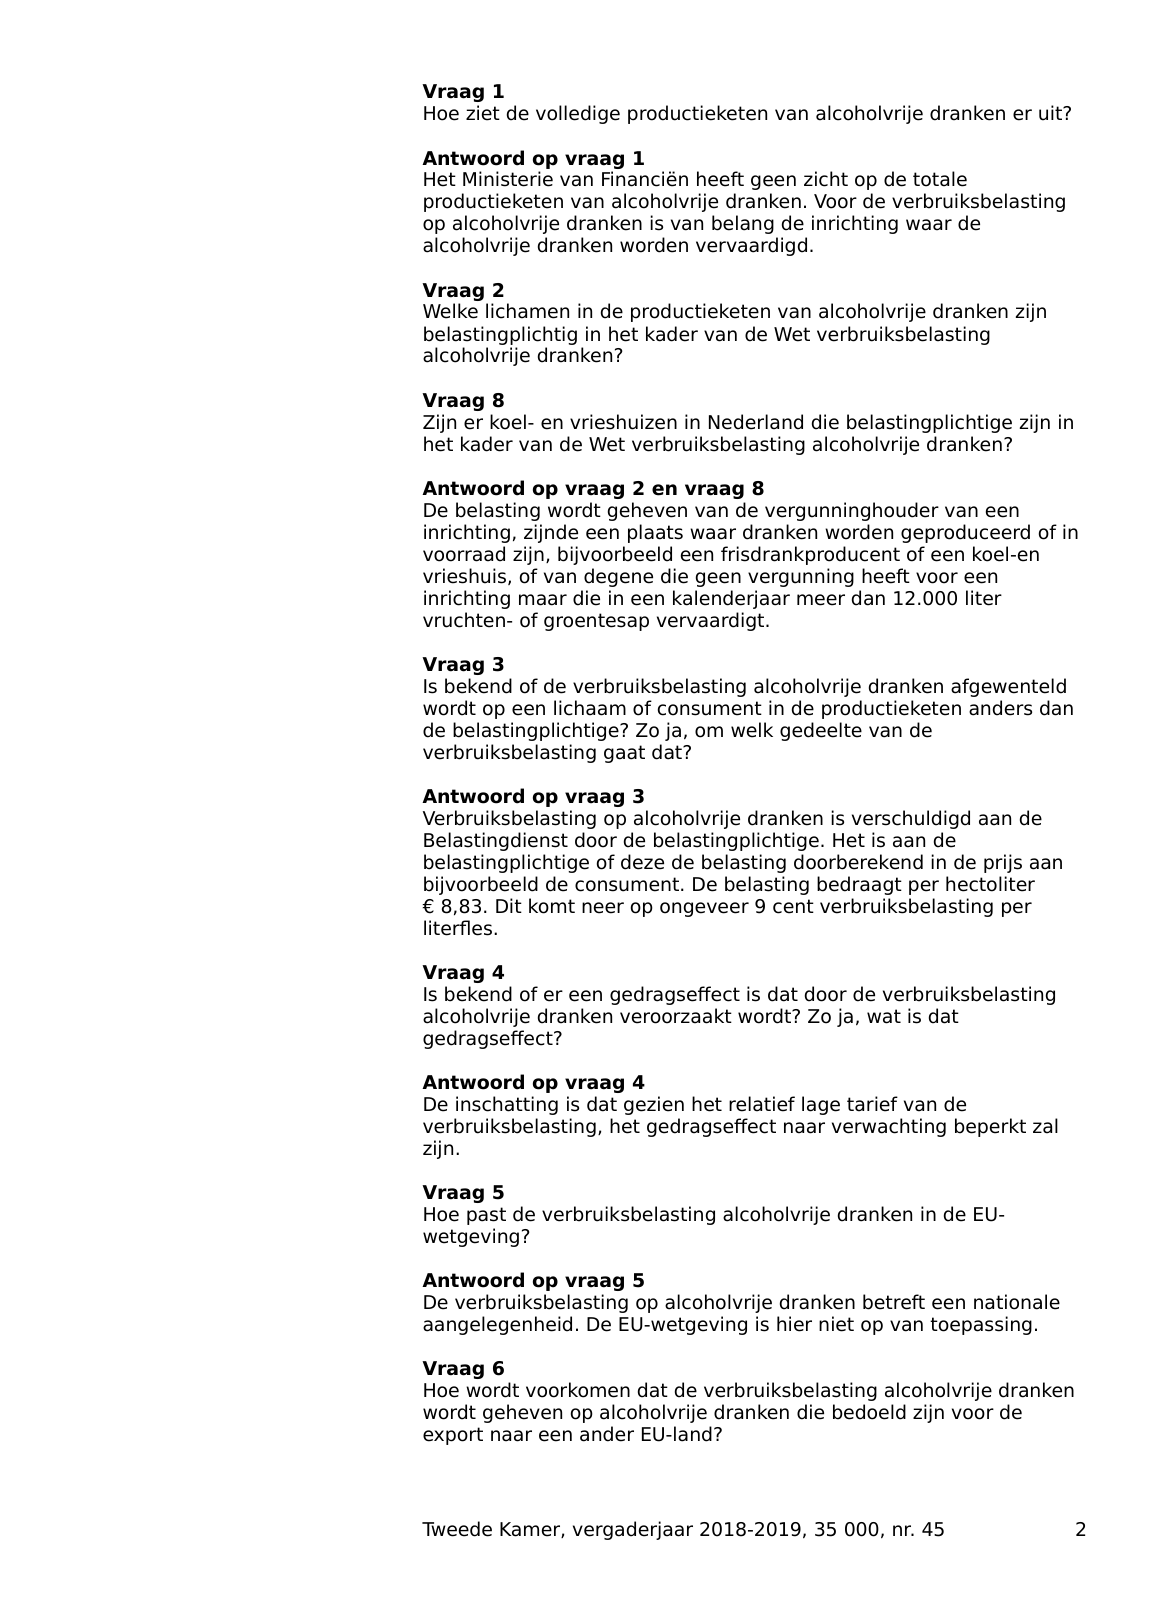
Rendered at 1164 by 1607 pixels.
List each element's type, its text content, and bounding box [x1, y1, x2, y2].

text Verbruiksbelasting op alcoholvrije dranken is verschuldigd aan de Belastingdienst door de belastingplichtige. Het is aan de belastingplichtige of deze de belasting doorberekend in de prijs aan bijvoorbeeld de consument. De belasting bedraagt per hectoliter € 8,83. Dit komt neer op ongeveer 9 cent verbruiksbelasting per literfles. [422, 808, 1087, 940]
text De inschatting is dat gezien het relatief lage tarief van de verbruiksbelasting, het gedragseffect naar verwachting beperkt zal zijn. [422, 1094, 1087, 1160]
text Hoe past de verbruiksbelasting alcoholvrije dranken in de EU-wetgeving? [422, 1204, 1087, 1248]
text Antwoord op vraag 5 [422, 1270, 1087, 1292]
text Antwoord op vraag 3 [422, 786, 1087, 808]
text Vraag 6 [422, 1358, 1087, 1380]
text Vraag 1 [422, 81, 1087, 103]
text Zijn er koel- en vrieshuizen in Nederland die belastingplichtige zijn in het kader van de Wet verbruiksbelasting alcoholvrije dranken? [422, 412, 1087, 456]
text Vraag 5 [422, 1182, 1087, 1204]
text Vraag 3 [422, 654, 1087, 676]
text Hoe wordt voorkomen dat de verbruiksbelasting alcoholvrije dranken wordt geheven op alcoholvrije dranken die bedoeld zijn voor de export naar een ander EU-land? [422, 1380, 1087, 1446]
text Welke lichamen in de productieketen van alcoholvrije dranken zijn belastingplichtig in het kader van de Wet verbruiksbelasting alcoholvrije dranken? [422, 301, 1087, 367]
text Antwoord op vraag 2 en vraag 8 [422, 478, 1087, 500]
text Is bekend of er een gedragseffect is dat door de verbruiksbelasting alcoholvrije dranken veroorzaakt wordt? Zo ja, wat is dat gedragseffect? [422, 984, 1087, 1050]
text Is bekend of de verbruiksbelasting alcoholvrije dranken afgewenteld wordt op een lichaam of consument in de productieketen anders dan de belastingplichtige? Zo ja, om welk gedeelte van de verbruiksbelasting gaat dat? [422, 676, 1087, 764]
text Het Ministerie van Financiën heeft geen zicht op de totale productieketen van alcoholvrije dranken. Voor de verbruiksbelasting op alcoholvrije dranken is van belang de inrichting waar de alcoholvrije dranken worden vervaardigd. [422, 169, 1087, 257]
text Vraag 8 [422, 389, 1087, 412]
text De belasting wordt geheven van de vergunninghouder van een inrichting, zijnde een plaats waar dranken worden geproduceerd of in voorraad zijn, bijvoorbeeld een frisdrankproducent of een koel-en vrieshuis, of van degene die geen vergunning heeft voor een inrichting maar die in een kalenderjaar meer dan 12.000 liter vruchten- of groentesap vervaardigt. [422, 500, 1087, 632]
text Vraag 4 [422, 962, 1087, 984]
text Antwoord op vraag 4 [422, 1072, 1087, 1094]
text De verbruiksbelasting op alcoholvrije dranken betreft een nationale aangelegenheid. De EU-wetgeving is hier niet op van toepassing. [422, 1292, 1087, 1336]
text Hoe ziet de volledige productieketen van alcoholvrije dranken er uit? [422, 103, 1087, 125]
text Antwoord op vraag 1 [422, 147, 1087, 169]
text Vraag 2 [422, 279, 1087, 301]
